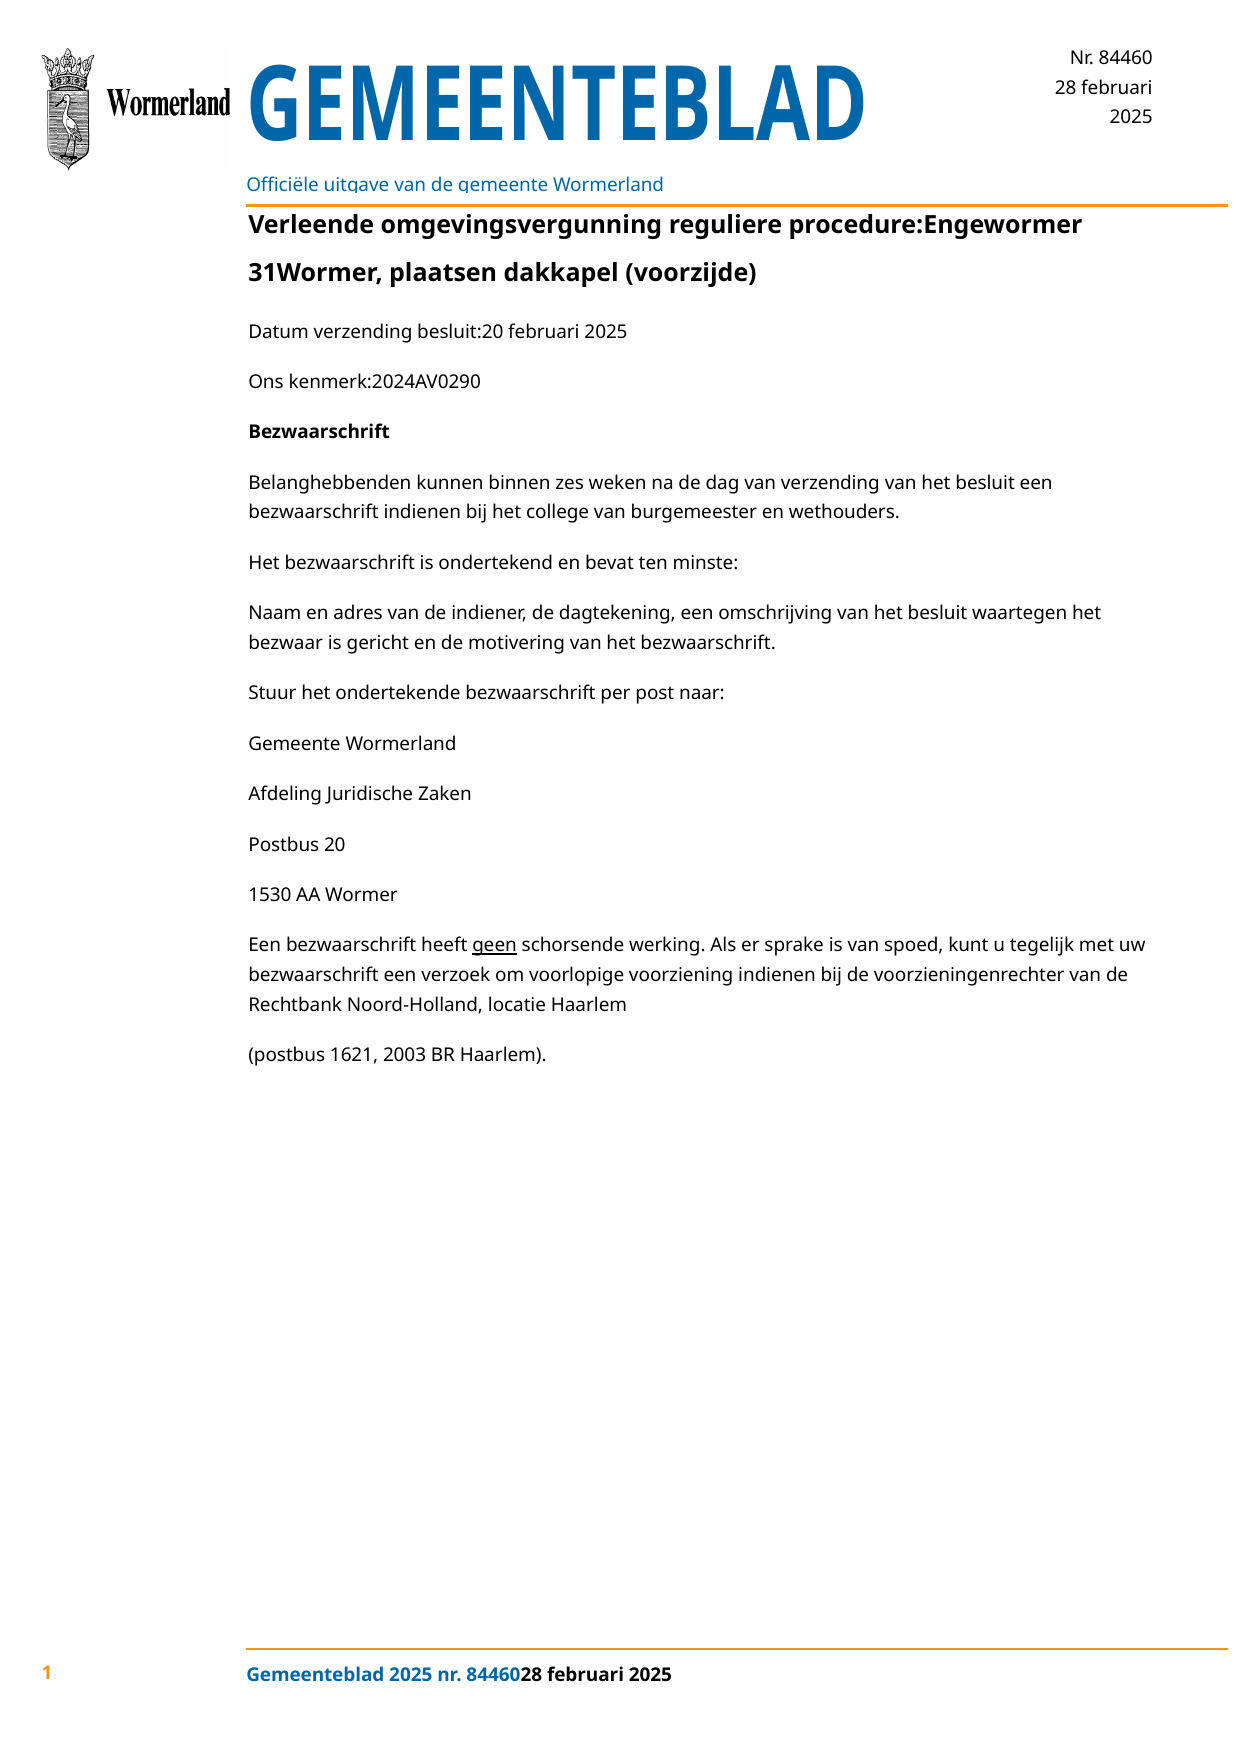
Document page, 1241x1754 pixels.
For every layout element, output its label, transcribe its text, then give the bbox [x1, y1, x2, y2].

picture [41, 47, 231, 172]
text 1530 AA Wormer [248, 881, 1152, 907]
text Afdeling Juridische Zaken [248, 780, 1152, 806]
text Een bezwaarschrift heeft geen schorsende werking. Als er sprake is van spoed, kunt u tegelijk met uw bezwaarschrift een verzoek om voorlopige voorziening indienen bij de voorzieningenrechter van de Rechtbank Noord-Holland, locatie Haarlem [248, 932, 1152, 1017]
text Verleende omgevingsvergunning reguliere procedure:Engewormer 31Wormer, plaatsen dakkapel (voorzijde) [248, 207, 1152, 288]
text Belanghebbenden kunnen binnen zes weken na de dag van verzending van het besluit een bezwaarschrift indienen bij het college van burgemeester en wethouders. [248, 469, 1152, 524]
text Gemeente Wormerland [248, 730, 1152, 756]
text Ons kenmerk:2024AV0290 [248, 368, 1152, 394]
text Het bezwaarschrift is ondertekend en bevat ten minste: [248, 549, 1152, 575]
text Datum verzending besluit:20 februari 2025 [248, 318, 1152, 344]
text Postbus 20 [248, 831, 1152, 857]
text Stuur het ondertekende bezwaarschrift per post naar: [248, 679, 1152, 705]
text Bezwaarschrift [248, 419, 1152, 444]
text Naam en adres van de indiener, de dagtekening, een omschrijving van het besluit waartegen het bezwaar is gericht en de motivering van het bezwaarschrift. [248, 599, 1152, 655]
text (postbus 1621, 2003 BR Haarlem). [248, 1041, 1152, 1067]
